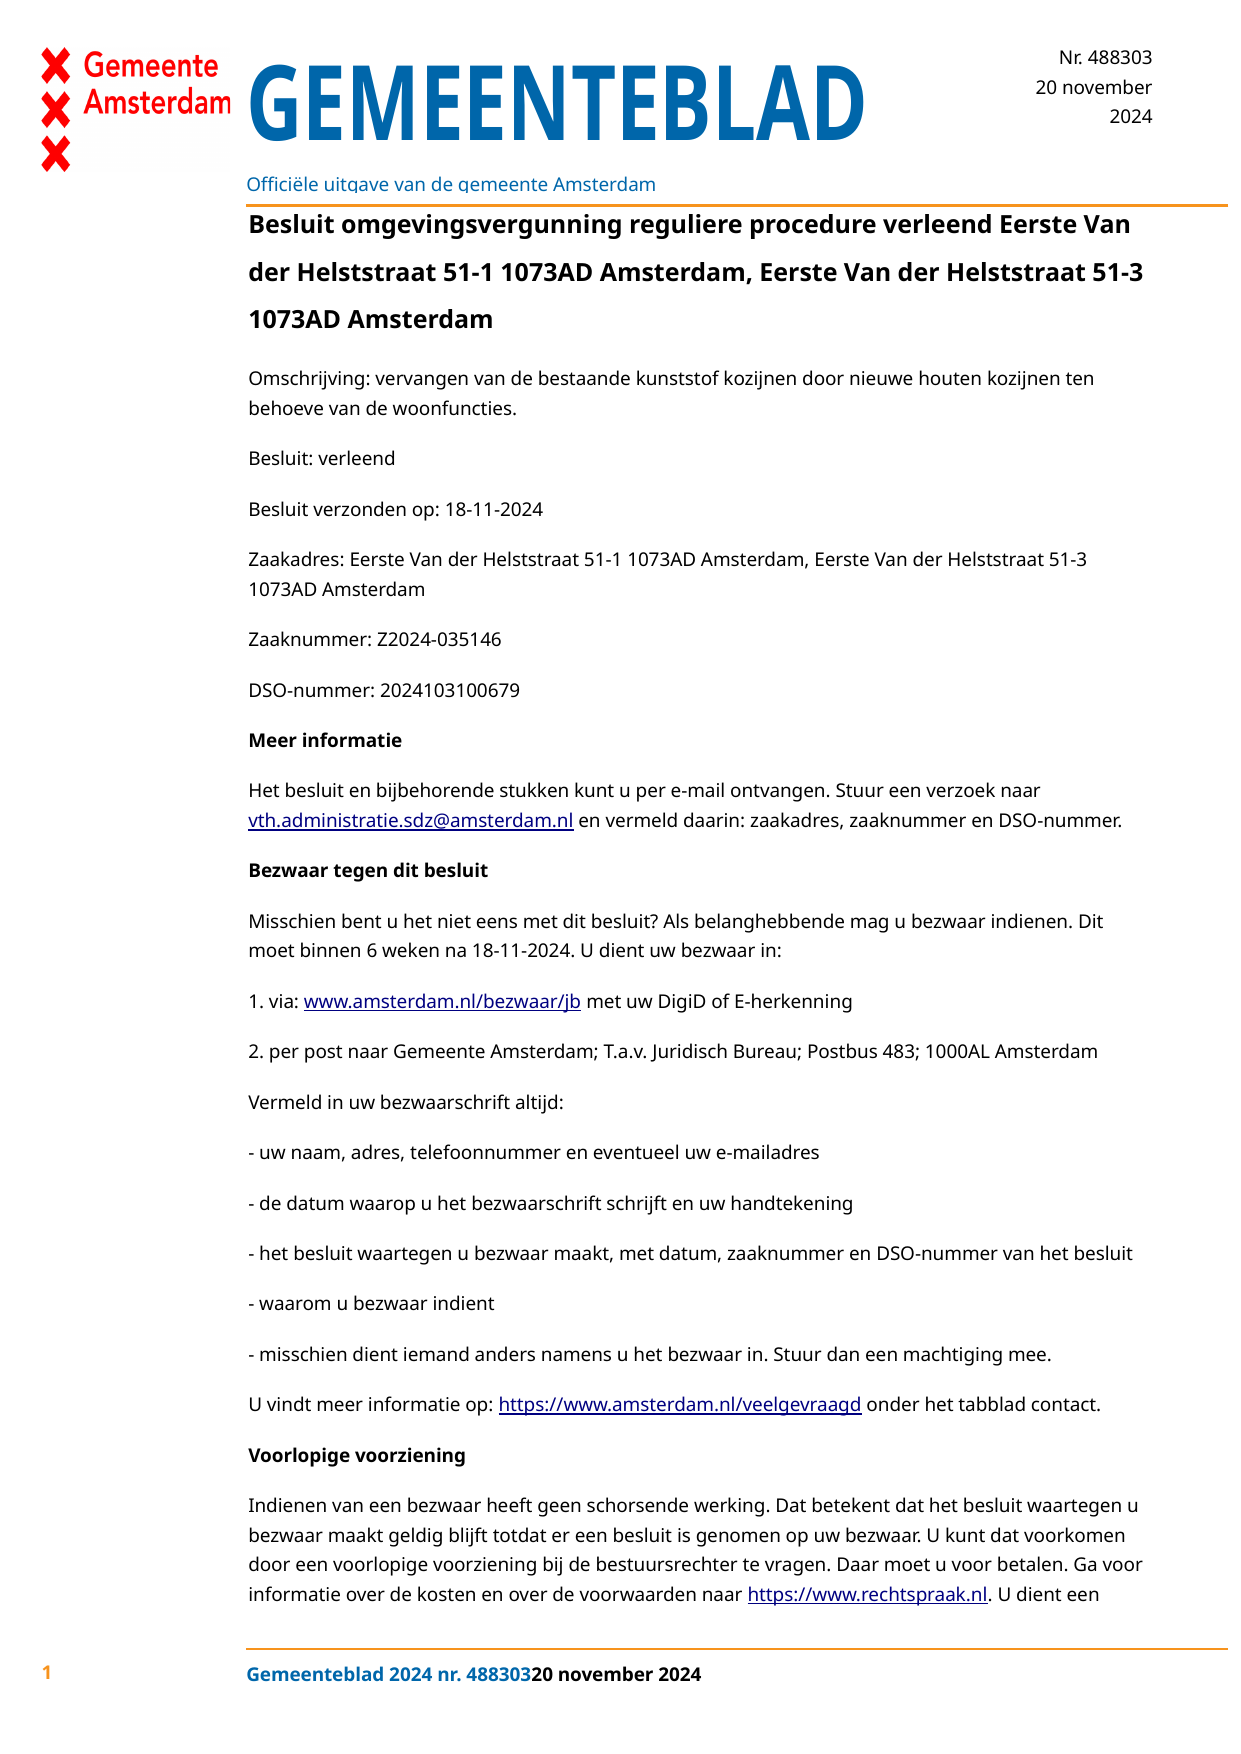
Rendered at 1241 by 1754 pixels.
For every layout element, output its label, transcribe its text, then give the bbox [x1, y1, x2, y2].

text Bezwaar tegen dit besluit [248, 858, 1152, 883]
picture [41, 47, 231, 172]
text 1. via: www.amsterdam.nl/bezwaar/jb met uw DigiD of E-herkenning [248, 988, 1152, 1014]
text - uw naam, adres, telefoonnummer en eventueel uw e-mailadres [248, 1139, 1152, 1165]
text Besluit verzonden op: 18-11-2024 [248, 496, 1152, 522]
text Misschien bent u het niet eens met dit besluit? Als belanghebbende mag u bezwaar indienen. Dit moet binnen 6 weken na 18-11-2024. U dient uw bezwaar in: [248, 908, 1152, 963]
text Besluit: verleend [248, 446, 1152, 471]
text Het besluit en bijbehorende stukken kunt u per e-mail ontvangen. Stuur een verzoek naar vth.administratie.sdz@amsterdam.nl en vermeld daarin: zaakadres, zaaknummer en DSO-nummer. [248, 778, 1152, 833]
text Meer informatie [248, 727, 1152, 753]
text - het besluit waartegen u bezwaar maakt, met datum, zaaknummer en DSO-nummer van het besluit [248, 1240, 1152, 1266]
text Zaakadres: Eerste Van der Helststraat 51-1 1073AD Amsterdam, Eerste Van der Helststraat 51-3 1073AD Amsterdam [248, 546, 1152, 602]
text Vermeld in uw bezwaarschrift altijd: [248, 1089, 1152, 1114]
text - de datum waarop u het bezwaarschrift schrijft en uw handtekening [248, 1190, 1152, 1215]
text Omschrijving: vervangen van de bestaande kunststof kozijnen door nieuwe houten kozijnen ten behoeve van de woonfuncties. [248, 366, 1152, 421]
text - misschien dient iemand anders namens u het bezwaar in. Stuur dan een machtiging mee. [248, 1341, 1152, 1367]
text - waarom u bezwaar indient [248, 1291, 1152, 1316]
text Voorlopige voorziening [248, 1442, 1152, 1467]
text U vindt meer informatie op: https://www.amsterdam.nl/veelgevraagd onder het tabblad contact. [248, 1391, 1152, 1417]
text Zaaknummer: Z2024-035146 [248, 626, 1152, 652]
text Besluit omgevingsvergunning reguliere procedure verleend Eerste Van der Helststraat 51-1 1073AD Amsterdam, Eerste Van der Helststraat 51-3 1073AD Amsterdam [248, 207, 1152, 336]
text 2. per post naar Gemeente Amsterdam; T.a.v. Juridisch Bureau; Postbus 483; 1000AL Amsterdam [248, 1038, 1152, 1064]
text Indienen van een bezwaar heeft geen schorsende werking. Dat betekent dat het besluit waartegen u bezwaar maakt geldig blijft totdat er een besluit is genomen op uw bezwaar. U kunt dat voorkomen door een voorlopige voorziening bij de bestuursrechter te vragen. Daar moet u voor betalen. Ga voor informatie over de kosten en over de voorwaarden naar https://www.rechtspraak.nl. U dient een [248, 1492, 1152, 1607]
text DSO-nummer: 2024103100679 [248, 677, 1152, 702]
